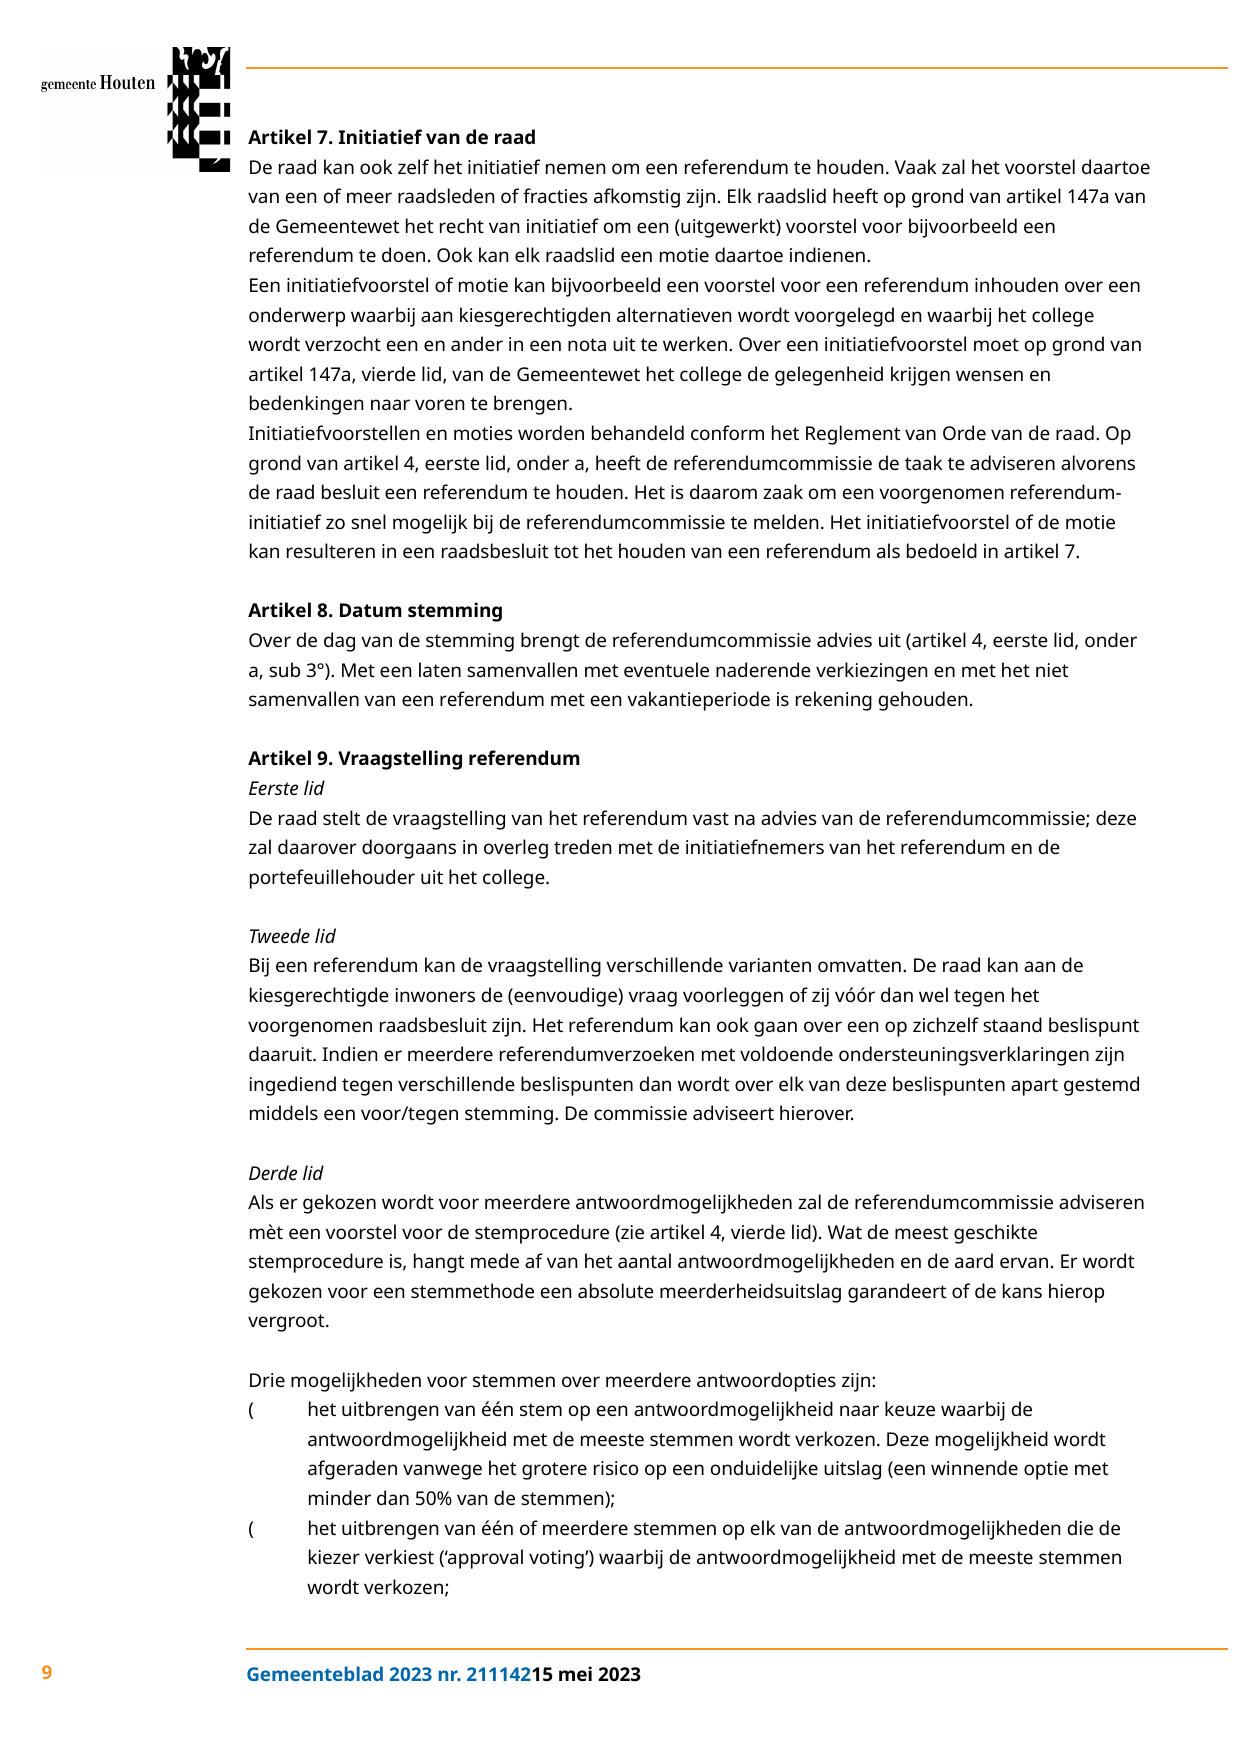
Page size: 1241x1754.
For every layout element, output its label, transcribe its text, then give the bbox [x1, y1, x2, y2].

text Eerste lid [248, 775, 1152, 801]
picture [41, 47, 231, 172]
text Tweede lid [248, 923, 1152, 949]
text Als er gekozen wordt voor meerdere antwoordmogelijkheden zal de referendumcommissie adviseren mèt een voorstel voor de stemprocedure (zie artikel 4, vierde lid). Wat de meest geschikte stemprocedure is, hangt mede af van het aantal antwoordmogelijkheden en de aard ervan. Er wordt gekozen voor een stemmethode een absolute meerderheidsuitslag garandeert of de kans hierop vergroot. [248, 1189, 1152, 1333]
text Bij een referendum kan de vraagstelling verschillende varianten omvatten. De raad kan aan de kiesgerechtigde inwoners de (eenvoudige) vraag voorleggen of zij vóór dan wel tegen het voorgenomen raadsbesluit zijn. Het referendum kan ook gaan over een op zichzelf staand beslispunt daaruit. Indien er meerdere referendumverzoeken met voldoende ondersteuningsverklaringen zijn ingediend tegen verschillende beslispunten dan wordt over elk van deze beslispunten apart gestemd middels een voor/tegen stemming. De commissie adviseert hierover. [248, 953, 1152, 1126]
list het uitbrengen van één stem op een antwoordmogelijkheid naar keuze waarbij de antwoordmogelijkheid met de meeste stemmen wordt verkozen. Deze mogelijkheid wordt afgeraden vanwege het grotere risico op een onduidelijke uitslag (een winnende optie met minder dan 50% van de stemmen); [248, 1396, 1152, 1511]
text Derde lid [248, 1160, 1152, 1186]
text De raad stelt de vraagstelling van het referendum vast na advies van de referendumcommissie; deze zal daarover doorgaans in overleg treden met de initiatiefnemers van het referendum en de portefeuillehouder uit het college. [248, 805, 1152, 890]
text Drie mogelijkheden voor stemmen over meerdere antwoordopties zijn: [248, 1367, 1152, 1393]
text Artikel 8. Datum stemming [248, 598, 1152, 623]
text De raad kan ook zelf het initiatief nemen om een referendum te houden. Vaak zal het voorstel daartoe van een of meer raadsleden of fracties afkomstig zijn. Elk raadslid heeft op grond van artikel 147a van de Gemeentewet het recht van initiatief om een (uitgewerkt) voorstel voor bijvoorbeeld een referendum te doen. Ook kan elk raadslid een motie daartoe indienen. [248, 154, 1152, 268]
list het uitbrengen van één of meerdere stemmen op elk van de antwoordmogelijkheden die de kiezer verkiest (‘approval voting’) waarbij de antwoordmogelijkheid met de meeste stemmen wordt verkozen; [248, 1515, 1152, 1600]
text Artikel 9. Vraagstelling referendum [248, 746, 1152, 771]
text Een initiatiefvoorstel of motie kan bijvoorbeeld een voorstel voor een referendum inhouden over een onderwerp waarbij aan kiesgerechtigden alternatieven wordt voorgelegd en waarbij het college wordt verzocht een en ander in een nota uit te werken. Over een initiatiefvoorstel moet op grond van artikel 147a, vierde lid, van de Gemeentewet het college de gelegenheid krijgen wensen en bedenkingen naar voren te brengen. [248, 272, 1152, 416]
text Initiatiefvoorstellen en moties worden behandeld conform het Reglement van Orde van de raad. Op grond van artikel 4, eerste lid, onder a, heeft de referendumcommissie de taak te adviseren alvorens de raad besluit een referendum te houden. Het is daarom zaak om een voorgenomen referendum- initiatief zo snel mogelijk bij de referendumcommissie te melden. Het initiatiefvoorstel of de motie kan resulteren in een raadsbesluit tot het houden van een referendum als bedoeld in artikel 7. [248, 420, 1152, 564]
text Artikel 7. Initiatief van de raad [248, 124, 1152, 150]
text Over de dag van de stemming brengt de referendumcommissie advies uit (artikel 4, eerste lid, onder a, sub 3°). Met een laten samenvallen met eventuele naderende verkiezingen en met het niet samenvallen van een referendum met een vakantieperiode is rekening gehouden. [248, 627, 1152, 712]
